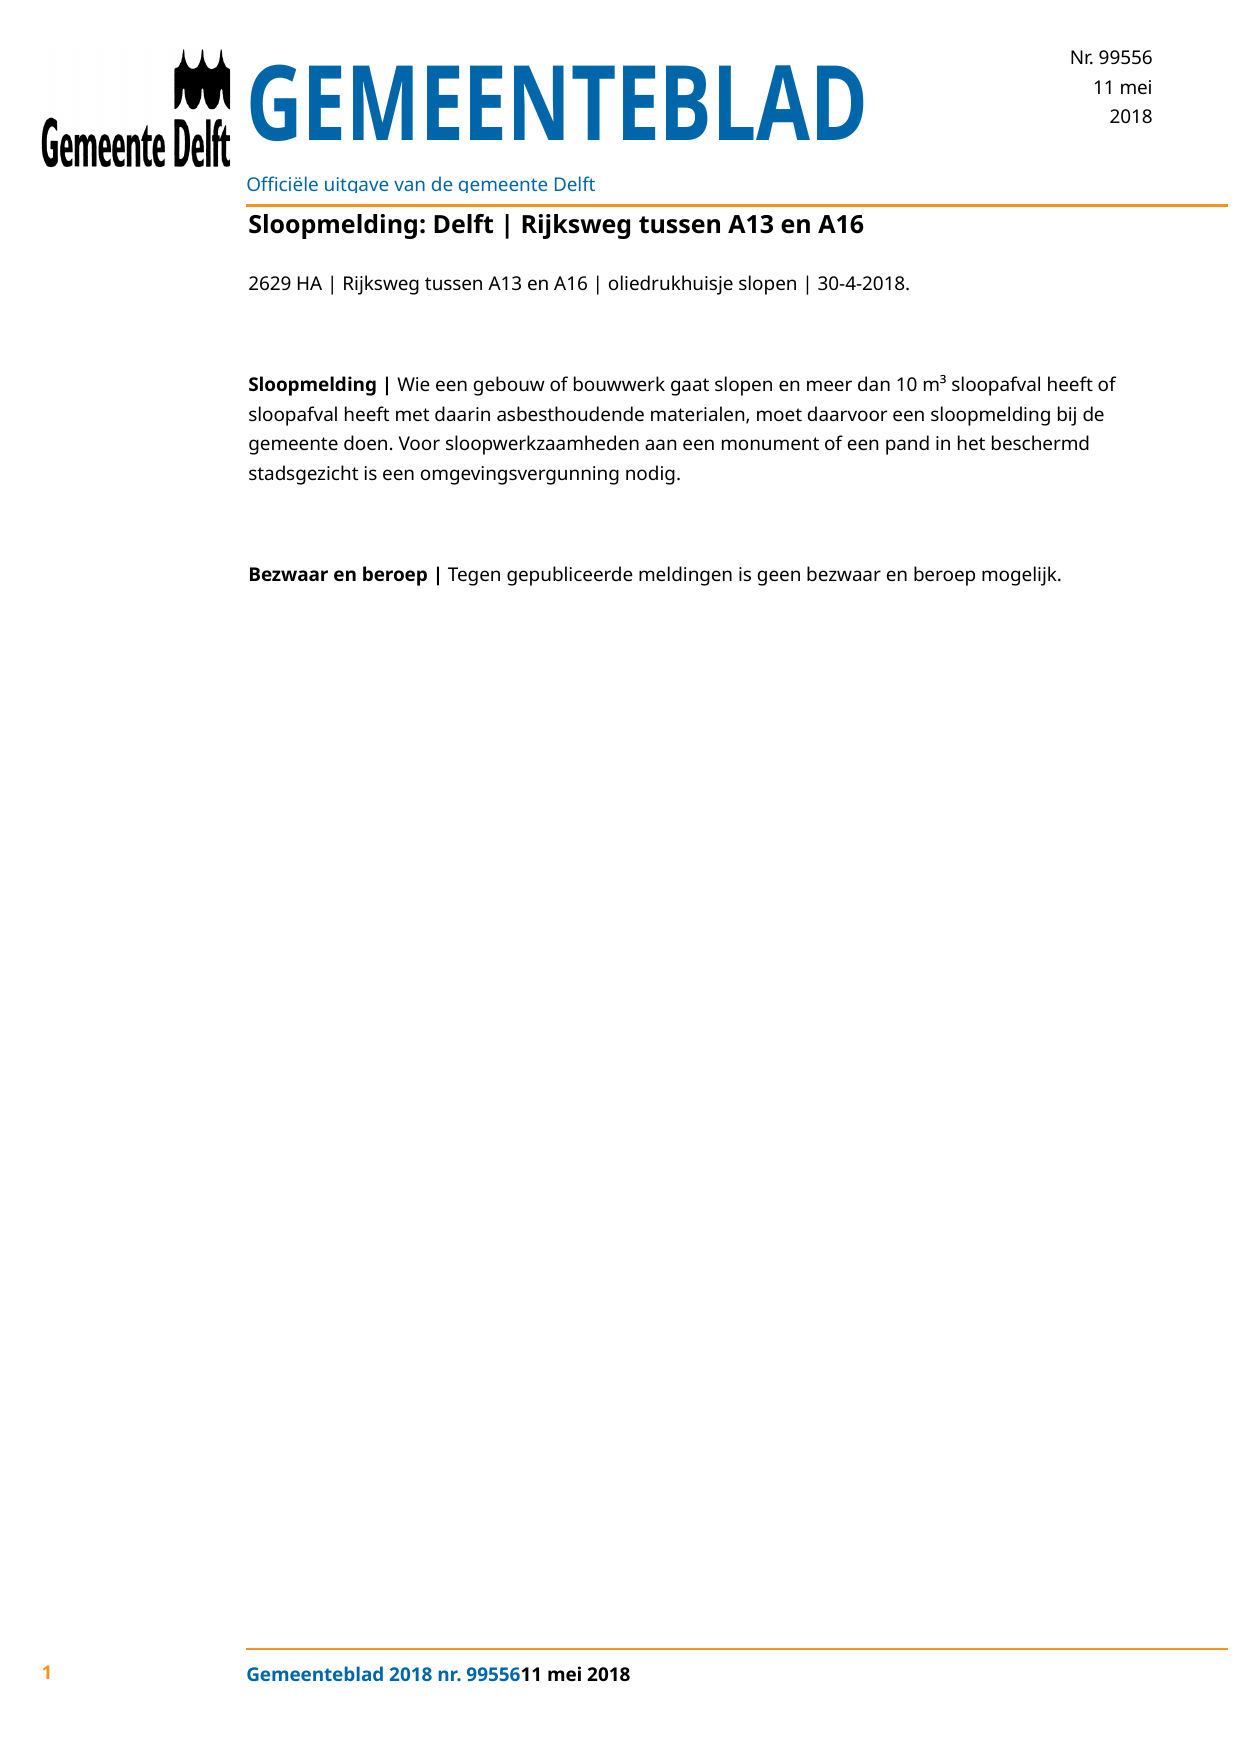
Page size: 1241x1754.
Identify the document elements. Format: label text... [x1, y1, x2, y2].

text Sloopmelding: Delft | Rijksweg tussen A13 en A16 [248, 207, 1152, 241]
picture [41, 47, 231, 172]
text 2629 HA | Rijksweg tussen A13 en A16 | oliedrukhuisje slopen | 30-4-2018. [248, 270, 1152, 296]
text Bezwaar en beroep | Tegen gepubliceerde meldingen is geen bezwaar en beroep mogelijk. [248, 561, 1152, 586]
text Sloopmelding | Wie een gebouw of bouwwerk gaat slopen en meer dan 10 m³ sloopafval heeft of sloopafval heeft met daarin asbesthoudende materialen, moet daarvoor een sloopmelding bij de gemeente doen. Voor sloopwerkzaamheden aan een monument of een pand in het beschermd stadsgezicht is een omgevingsvergunning nodig. [248, 371, 1152, 486]
